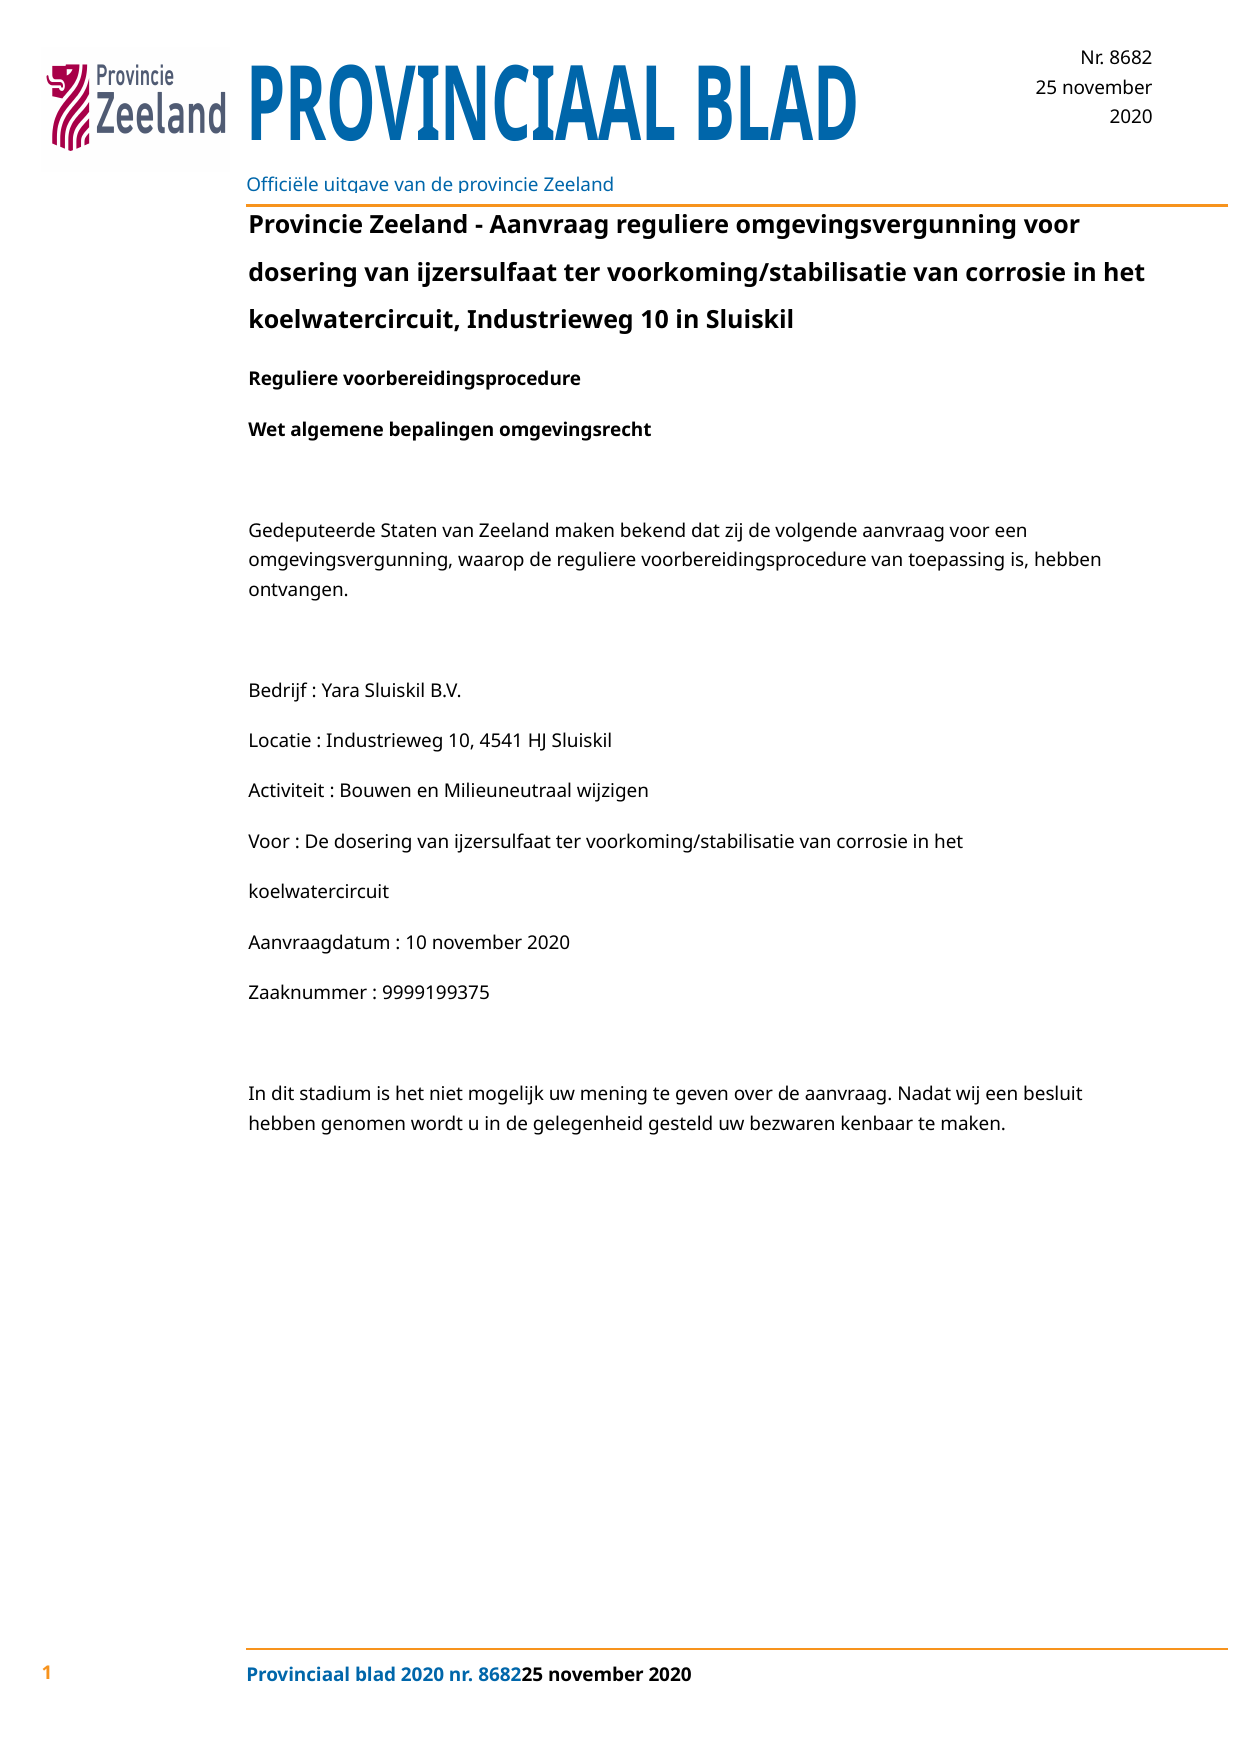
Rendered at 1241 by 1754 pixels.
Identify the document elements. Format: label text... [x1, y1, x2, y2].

text Bedrijf : Yara Sluiskil B.V. [248, 677, 1152, 702]
text Wet algemene bepalingen omgevingsrecht [248, 416, 1152, 442]
text Locatie : Industrieweg 10, 4541 HJ Sluiskil [248, 727, 1152, 753]
text koelwatercircuit [248, 878, 1152, 904]
text Gedeputeerde Staten van Zeeland maken bekend dat zij de volgende aanvraag voor een omgevingsvergunning, waarop de reguliere voorbereidingsprocedure van toepassing is, hebben ontvangen. [248, 517, 1152, 602]
text Voor : De dosering van ijzersulfaat ter voorkoming/stabilisatie van corrosie in het [248, 828, 1152, 854]
picture [41, 47, 231, 172]
text Aanvraagdatum : 10 november 2020 [248, 929, 1152, 954]
text Zaaknummer : 9999199375 [248, 979, 1152, 1005]
text Provincie Zeeland - Aanvraag reguliere omgevingsvergunning voor dosering van ijzersulfaat ter voorkoming/stabilisatie van corrosie in het koelwatercircuit, Industrieweg 10 in Sluiskil [248, 207, 1152, 336]
text In dit stadium is het niet mogelijk uw mening te geven over de aanvraag. Nadat wij een besluit hebben genomen wordt u in de gelegenheid gesteld uw bezwaren kenbaar te maken. [248, 1080, 1152, 1135]
text Reguliere voorbereidingsprocedure [248, 366, 1152, 391]
text Activiteit : Bouwen en Milieuneutraal wijzigen [248, 778, 1152, 803]
